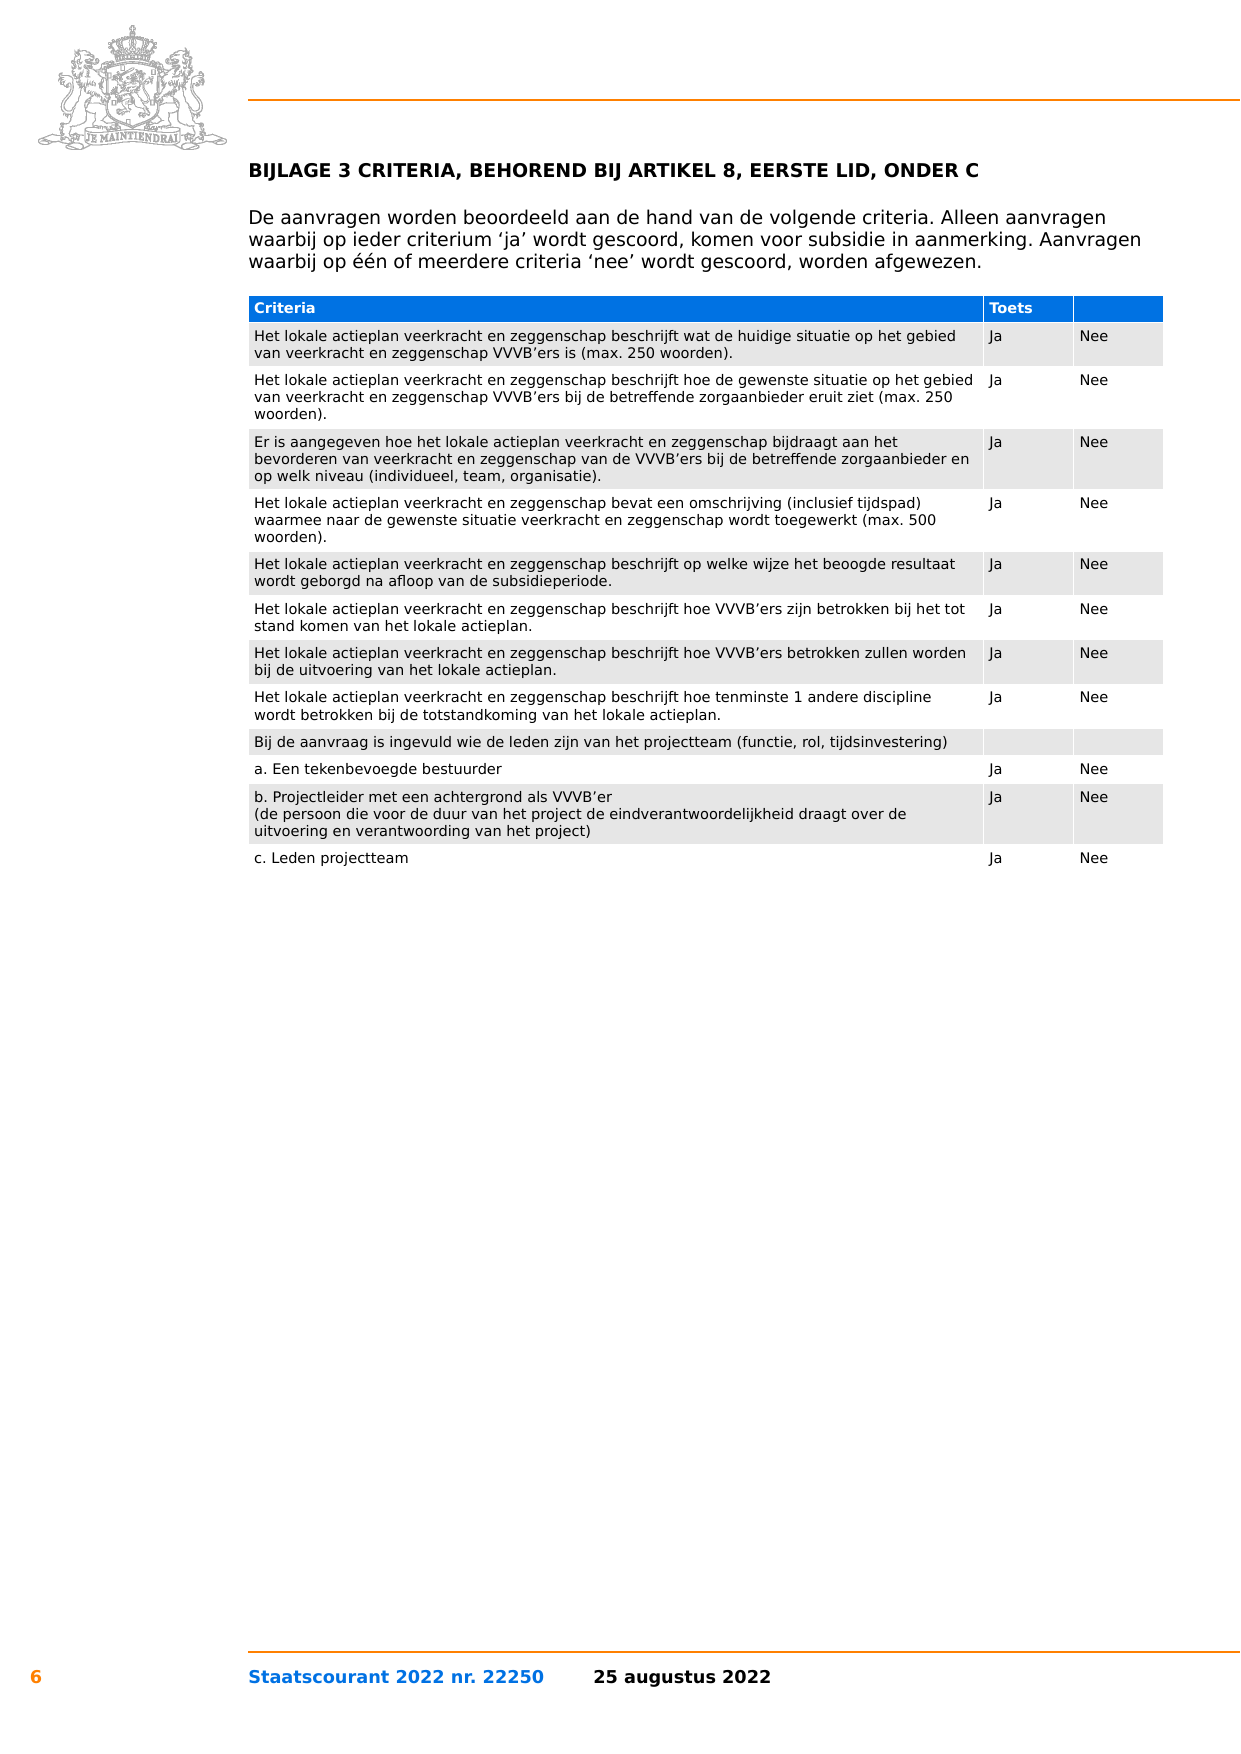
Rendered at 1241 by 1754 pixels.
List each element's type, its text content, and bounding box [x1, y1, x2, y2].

table_cell Ja [984, 756, 1073, 783]
table_cell Ja [984, 845, 1073, 872]
table_cell b. Projectleider met een achtergrond als VVVB’er (de persoon die voor de duur van het project de eindverantwoordelijkheid draagt over de uitvoering en verantwoording van het project) [249, 784, 983, 844]
table_cell Nee [1074, 596, 1163, 639]
table_cell c. Leden projectteam [249, 845, 983, 872]
table_cell Ja [984, 490, 1073, 551]
table_cell Nee [1074, 756, 1163, 783]
table_cell Bij de aanvraag is ingevuld wie de leden zijn van het projectteam (functie, rol, tijdsinvestering) [249, 729, 983, 755]
table_cell Het lokale actieplan veerkracht en zeggenschap beschrijft hoe VVVB’ers zijn betrokken bij het tot stand komen van het lokale actieplan. [249, 596, 983, 639]
table_cell [1074, 729, 1163, 755]
table_cell Ja [984, 429, 1073, 489]
table_cell Ja [984, 368, 1073, 428]
table_cell Nee [1074, 323, 1163, 366]
table_header [1074, 296, 1163, 322]
table_header Toets [984, 296, 1073, 322]
table_cell Ja [984, 596, 1073, 639]
table_cell Ja [984, 685, 1073, 728]
table_cell Het lokale actieplan veerkracht en zeggenschap bevat een omschrijving (inclusief tijdspad) waarmee naar de gewenste situatie veerkracht en zeggenschap wordt toegewerkt (max. 500 woorden). [249, 490, 983, 551]
table_cell Nee [1074, 368, 1163, 428]
table_cell a. Een tekenbevoegde bestuurder [249, 756, 983, 783]
table_cell Er is aangegeven hoe het lokale actieplan veerkracht en zeggenschap bijdraagt aan het bevorderen van veerkracht en zeggenschap van de VVVB’ers bij de betreffende zorgaanbieder en op welk niveau (individueel, team, organisatie). [249, 429, 983, 489]
table_cell Ja [984, 784, 1073, 844]
table_cell Nee [1074, 429, 1163, 489]
table_cell Nee [1074, 552, 1163, 595]
text De aanvragen worden beoordeeld aan de hand van de volgende criteria. Alleen aanvragen waarbij op ieder criterium ‘ja’ wordt gescoord, komen voor subsidie in aanmerking. Aanvragen waarbij op één of meerdere criteria ‘nee’ wordt gescoord, worden afgewezen. [248, 207, 1163, 273]
table_cell Ja [984, 640, 1073, 684]
table_cell Nee [1074, 640, 1163, 684]
table_cell Het lokale actieplan veerkracht en zeggenschap beschrijft op welke wijze het beoogde resultaat wordt geborgd na afloop van de subsidieperiode. [249, 552, 983, 595]
table_header Criteria [249, 296, 983, 322]
table_cell [984, 729, 1073, 755]
table_cell Ja [984, 323, 1073, 366]
table_cell Het lokale actieplan veerkracht en zeggenschap beschrijft hoe VVVB’ers betrokken zullen worden bij de uitvoering van het lokale actieplan. [249, 640, 983, 684]
table_cell Het lokale actieplan veerkracht en zeggenschap beschrijft hoe tenminste 1 andere discipline wordt betrokken bij de totstandkoming van het lokale actieplan. [249, 685, 983, 728]
table_cell Ja [984, 552, 1073, 595]
table_cell Nee [1074, 845, 1163, 872]
table_cell Nee [1074, 784, 1163, 844]
table_cell Het lokale actieplan veerkracht en zeggenschap beschrijft wat de huidige situatie op het gebied van veerkracht en zeggenschap VVVB’ers is (max. 250 woorden). [249, 323, 983, 366]
table_cell Nee [1074, 490, 1163, 551]
table_cell Nee [1074, 685, 1163, 728]
picture [38, 25, 227, 150]
table_cell Het lokale actieplan veerkracht en zeggenschap beschrijft hoe de gewenste situatie op het gebied van veerkracht en zeggenschap VVVB’ers bij de betreffende zorgaanbieder eruit ziet (max. 250 woorden). [249, 368, 983, 428]
subtitle BIJLAGE 3 CRITERIA, BEHOREND BIJ ARTIKEL 8, EERSTE LID, ONDER C [248, 160, 1163, 182]
